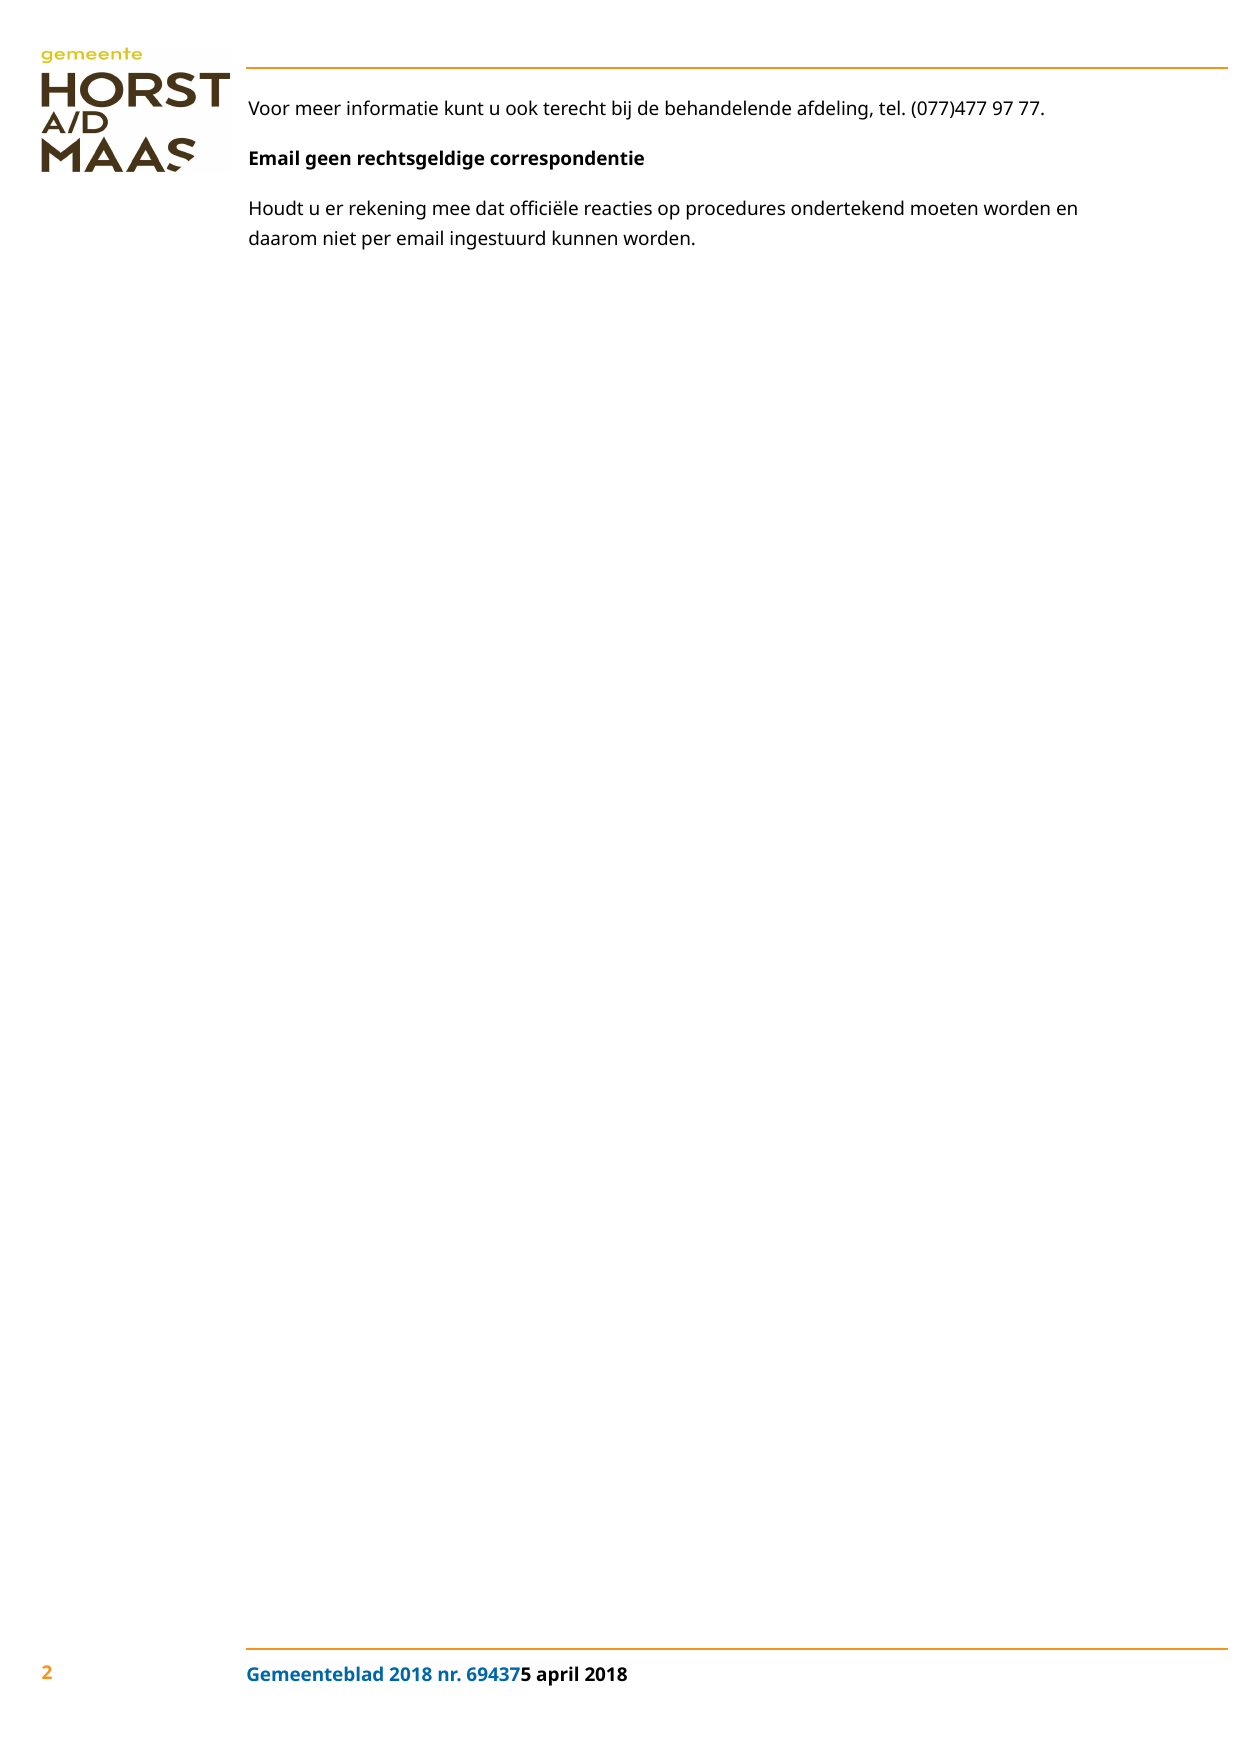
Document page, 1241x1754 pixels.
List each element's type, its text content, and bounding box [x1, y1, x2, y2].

text Houdt u er rekening mee dat officiële reacties op procedures ondertekend moeten worden en daarom niet per email ingestuurd kunnen worden. [248, 196, 1152, 251]
text Email geen rechtsgeldige correspondentie [248, 145, 1152, 171]
text Voor meer informatie kunt u ook terecht bij de behandelende afdeling, tel. (077)477 97 77. [248, 95, 1152, 121]
picture [41, 47, 231, 172]
